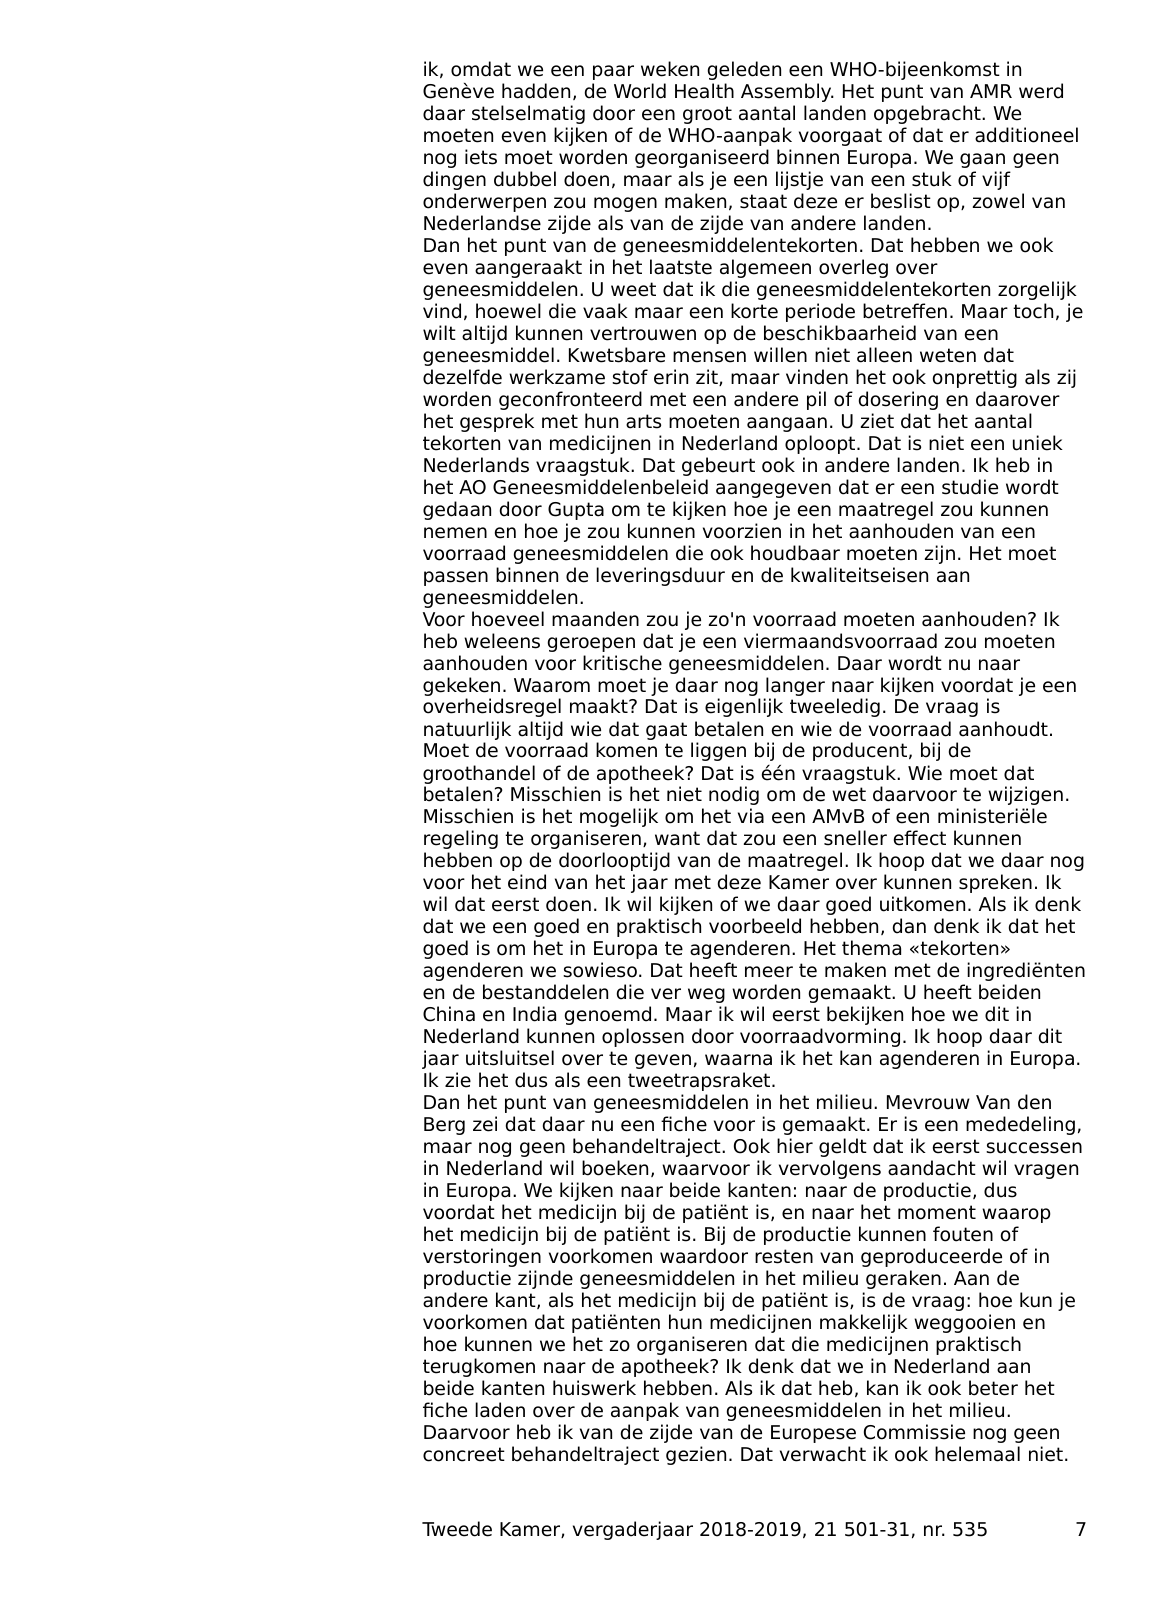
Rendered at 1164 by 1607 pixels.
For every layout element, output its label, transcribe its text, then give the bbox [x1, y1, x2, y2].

text ik, omdat we een paar weken geleden een WHO-bijeenkomst in Genève hadden, de World Health Assembly. Het punt van AMR werd daar stelselmatig door een groot aantal landen opgebracht. We moeten even kijken of de WHO-aanpak voorgaat of dat er additioneel nog iets moet worden georganiseerd binnen Europa. We gaan geen dingen dubbel doen, maar als je een lijstje van een stuk of vijf onderwerpen zou mogen maken, staat deze er beslist op, zowel van Nederlandse zijde als van de zijde van andere landen. [422, 59, 1087, 235]
text Dan het punt van de geneesmiddelentekorten. Dat hebben we ook even aangeraakt in het laatste algemeen overleg over geneesmiddelen. U weet dat ik die geneesmiddelentekorten zorgelijk vind, hoewel die vaak maar een korte periode betreffen. Maar toch, je wilt altijd kunnen vertrouwen op de beschikbaarheid van een geneesmiddel. Kwetsbare mensen willen niet alleen weten dat dezelfde werkzame stof erin zit, maar vinden het ook onprettig als zij worden geconfronteerd met een andere pil of dosering en daarover het gesprek met hun arts moeten aangaan. U ziet dat het aantal tekorten van medicijnen in Nederland oploopt. Dat is niet een uniek Nederlands vraagstuk. Dat gebeurt ook in andere landen. Ik heb in het AO Geneesmiddelenbeleid aangegeven dat er een studie wordt gedaan door Gupta om te kijken hoe je een maatregel zou kunnen nemen en hoe je zou kunnen voorzien in het aanhouden van een voorraad geneesmiddelen die ook houdbaar moeten zijn. Het moet passen binnen de leveringsduur en de kwaliteitseisen aan geneesmiddelen. [422, 235, 1087, 608]
text Voor hoeveel maanden zou je zo'n voorraad moeten aanhouden? Ik heb weleens geroepen dat je een viermaandsvoorraad zou moeten aanhouden voor kritische geneesmiddelen. Daar wordt nu naar gekeken. Waarom moet je daar nog langer naar kijken voordat je een overheidsregel maakt? Dat is eigenlijk tweeledig. De vraag is natuurlijk altijd wie dat gaat betalen en wie de voorraad aanhoudt. Moet de voorraad komen te liggen bij de producent, bij de groothandel of de apotheek? Dat is één vraagstuk. Wie moet dat betalen? Misschien is het niet nodig om de wet daarvoor te wijzigen. Misschien is het mogelijk om het via een AMvB of een ministeriële regeling te organiseren, want dat zou een sneller effect kunnen hebben op de doorlooptijd van de maatregel. Ik hoop dat we daar nog voor het eind van het jaar met deze Kamer over kunnen spreken. Ik wil dat eerst doen. Ik wil kijken of we daar goed uitkomen. Als ik denk dat we een goed en praktisch voorbeeld hebben, dan denk ik dat het goed is om het in Europa te agenderen. Het thema «tekorten» agenderen we sowieso. Dat heeft meer te maken met de ingrediënten en de bestanddelen die ver weg worden gemaakt. U heeft beiden China en India genoemd. Maar ik wil eerst bekijken hoe we dit in Nederland kunnen oplossen door voorraadvorming. Ik hoop daar dit jaar uitsluitsel over te geven, waarna ik het kan agenderen in Europa. Ik zie het dus als een tweetrapsraket. [422, 608, 1087, 1092]
text Dan het punt van geneesmiddelen in het milieu. Mevrouw Van den Berg zei dat daar nu een fiche voor is gemaakt. Er is een mededeling, maar nog geen behandeltraject. Ook hier geldt dat ik eerst successen in Nederland wil boeken, waarvoor ik vervolgens aandacht wil vragen in Europa. We kijken naar beide kanten: naar de productie, dus voordat het medicijn bij de patiënt is, en naar het moment waarop het medicijn bij de patiënt is. Bij de productie kunnen fouten of verstoringen voorkomen waardoor resten van geproduceerde of in productie zijnde geneesmiddelen in het milieu geraken. Aan de andere kant, als het medicijn bij de patiënt is, is de vraag: hoe kun je voorkomen dat patiënten hun medicijnen makkelijk weggooien en hoe kunnen we het zo organiseren dat die medicijnen praktisch terugkomen naar de apotheek? Ik denk dat we in Nederland aan beide kanten huiswerk hebben. Als ik dat heb, kan ik ook beter het fiche laden over de aanpak van geneesmiddelen in het milieu. Daarvoor heb ik van de zijde van de Europese Commissie nog geen concreet behandeltraject gezien. Dat verwacht ik ook helemaal niet. [422, 1092, 1087, 1466]
